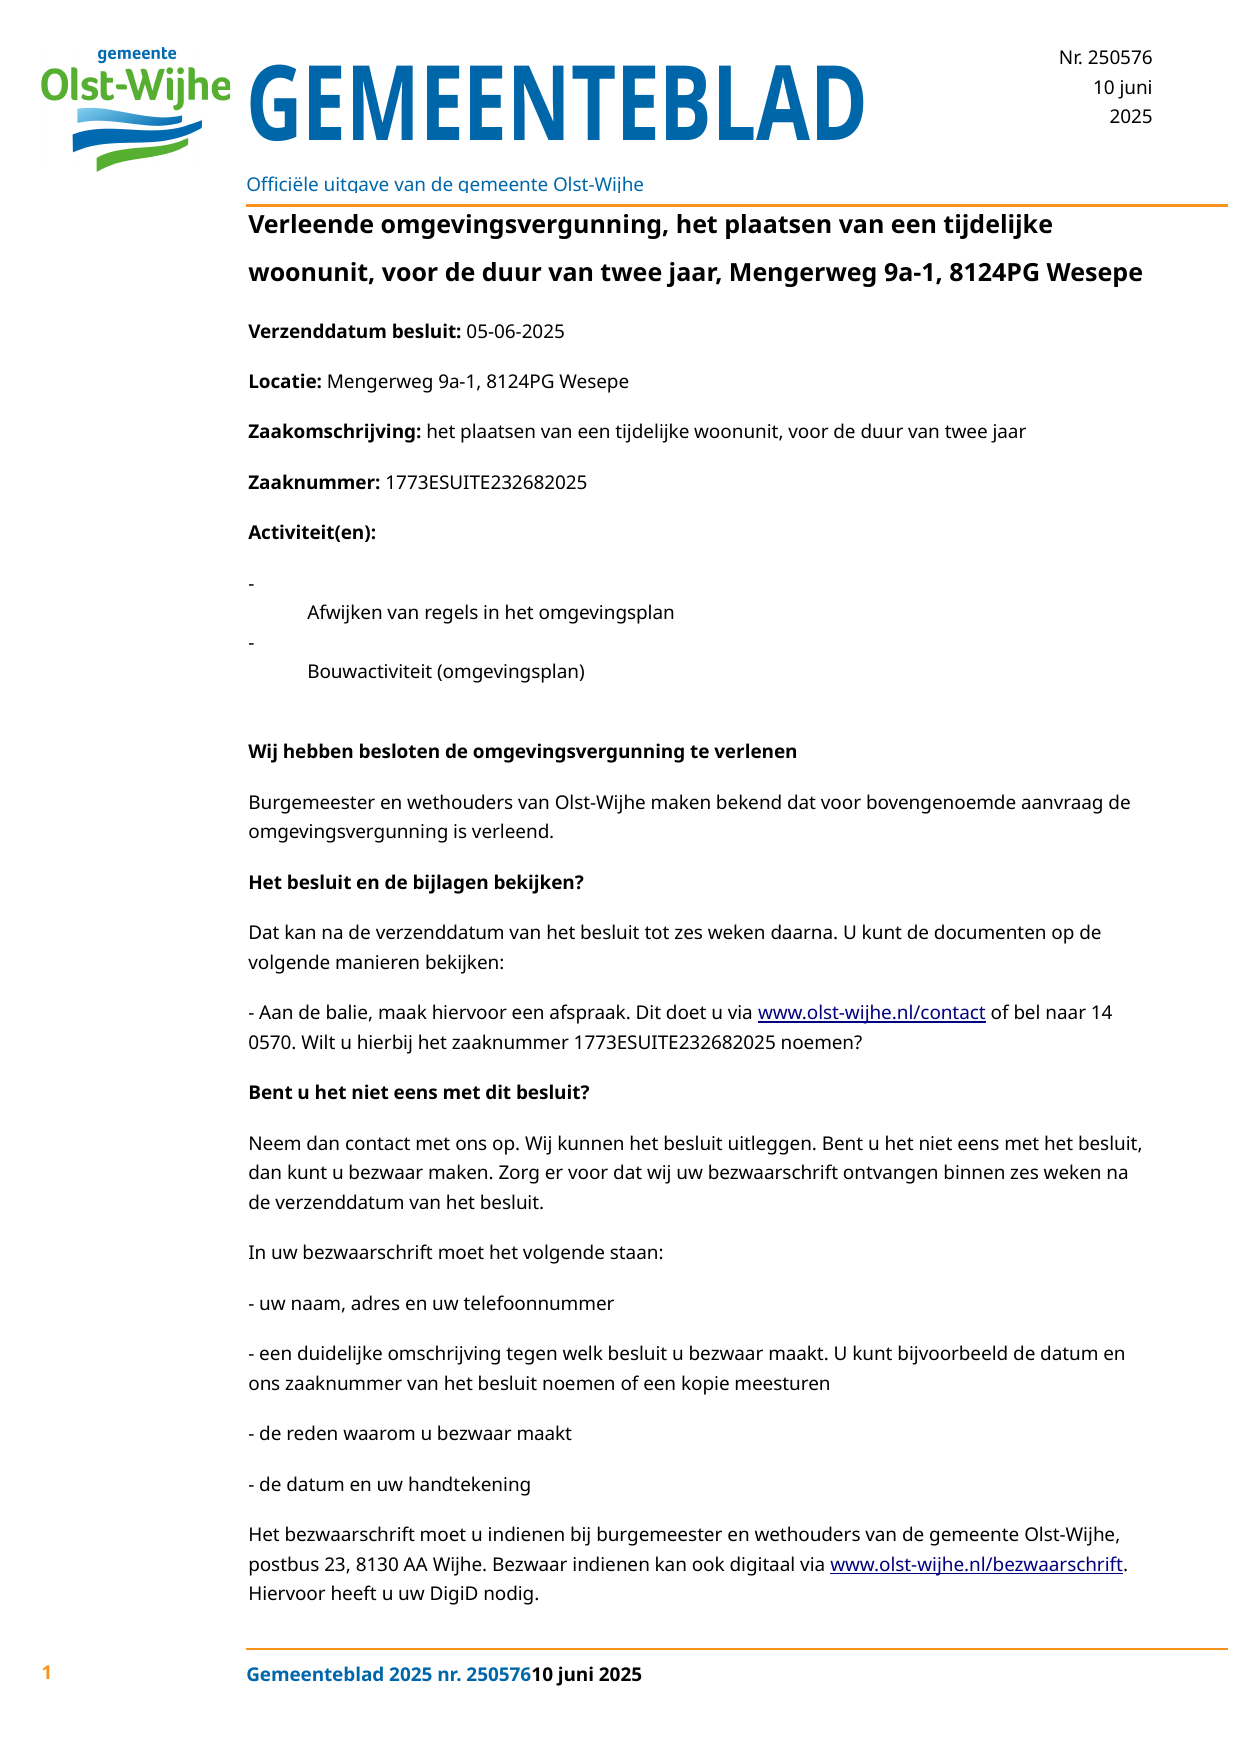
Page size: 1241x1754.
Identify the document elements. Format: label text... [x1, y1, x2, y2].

text - Aan de balie, maak hiervoor een afspraak. Dit doet u via www.olst-wijhe.nl/contact of bel naar 14 0570. Wilt u hierbij het zaaknummer 1773ESUITE232682025 noemen? [248, 999, 1152, 1055]
text Het bezwaarschrift moet u indienen bij burgemeester en wethouders van de gemeente Olst-Wijhe, postbus 23, 8130 AA Wijhe. Bezwaar indienen kan ook digitaal via www.olst-wijhe.nl/bezwaarschrift. Hiervoor heeft u uw DigiD nodig. [248, 1521, 1152, 1606]
text - een duidelijke omschrijving tegen welk besluit u bezwaar maakt. U kunt bijvoorbeeld de datum en ons zaaknummer van het besluit noemen of een kopie meesturen [248, 1340, 1152, 1396]
text Het besluit en de bijlagen bekijken? [248, 869, 1152, 895]
text Activiteit(en): [248, 519, 1152, 545]
text Neem dan contact met ons op. Wij kunnen het besluit uitleggen. Bent u het niet eens met het besluit, dan kunt u bezwaar maken. Zorg er voor dat wij uw bezwaarschrift ontvangen binnen zes weken na de verzenddatum van het besluit. [248, 1130, 1152, 1215]
text Bent u het niet eens met dit besluit? [248, 1079, 1152, 1105]
text - uw naam, adres en uw telefoonnummer [248, 1290, 1152, 1316]
text - de reden waarom u bezwaar maakt [248, 1420, 1152, 1446]
text Burgemeester en wethouders van Olst-Wijhe maken bekend dat voor bovengenoemde aanvraag de omgevingsvergunning is verleend. [248, 789, 1152, 844]
text Zaaknummer: 1773ESUITE232682025 [248, 469, 1152, 495]
text Wij hebben besloten de omgevingsvergunning te verlenen [248, 739, 1152, 764]
text Dat kan na de verzenddatum van het besluit tot zes weken daarna. U kunt de documenten op de volgende manieren bekijken: [248, 919, 1152, 975]
text Verleende omgevingsvergunning, het plaatsen van een tijdelijke woonunit, voor de duur van twee jaar, Mengerweg 9a-1, 8124PG Wesepe [248, 207, 1152, 288]
text In uw bezwaarschrift moet het volgende staan: [248, 1239, 1152, 1265]
text - de datum en uw handtekening [248, 1471, 1152, 1497]
list Afwijken van regels in het omgevingsplan [248, 599, 1152, 625]
picture [41, 47, 231, 172]
list Bouwactiviteit (omgevingsplan) [248, 659, 1152, 684]
text Zaakomschrijving: het plaatsen van een tijdelijke woonunit, voor de duur van twee jaar [248, 419, 1152, 444]
text Verzenddatum besluit: 05-06-2025 [248, 318, 1152, 344]
text Locatie: Mengerweg 9a-1, 8124PG Wesepe [248, 368, 1152, 394]
